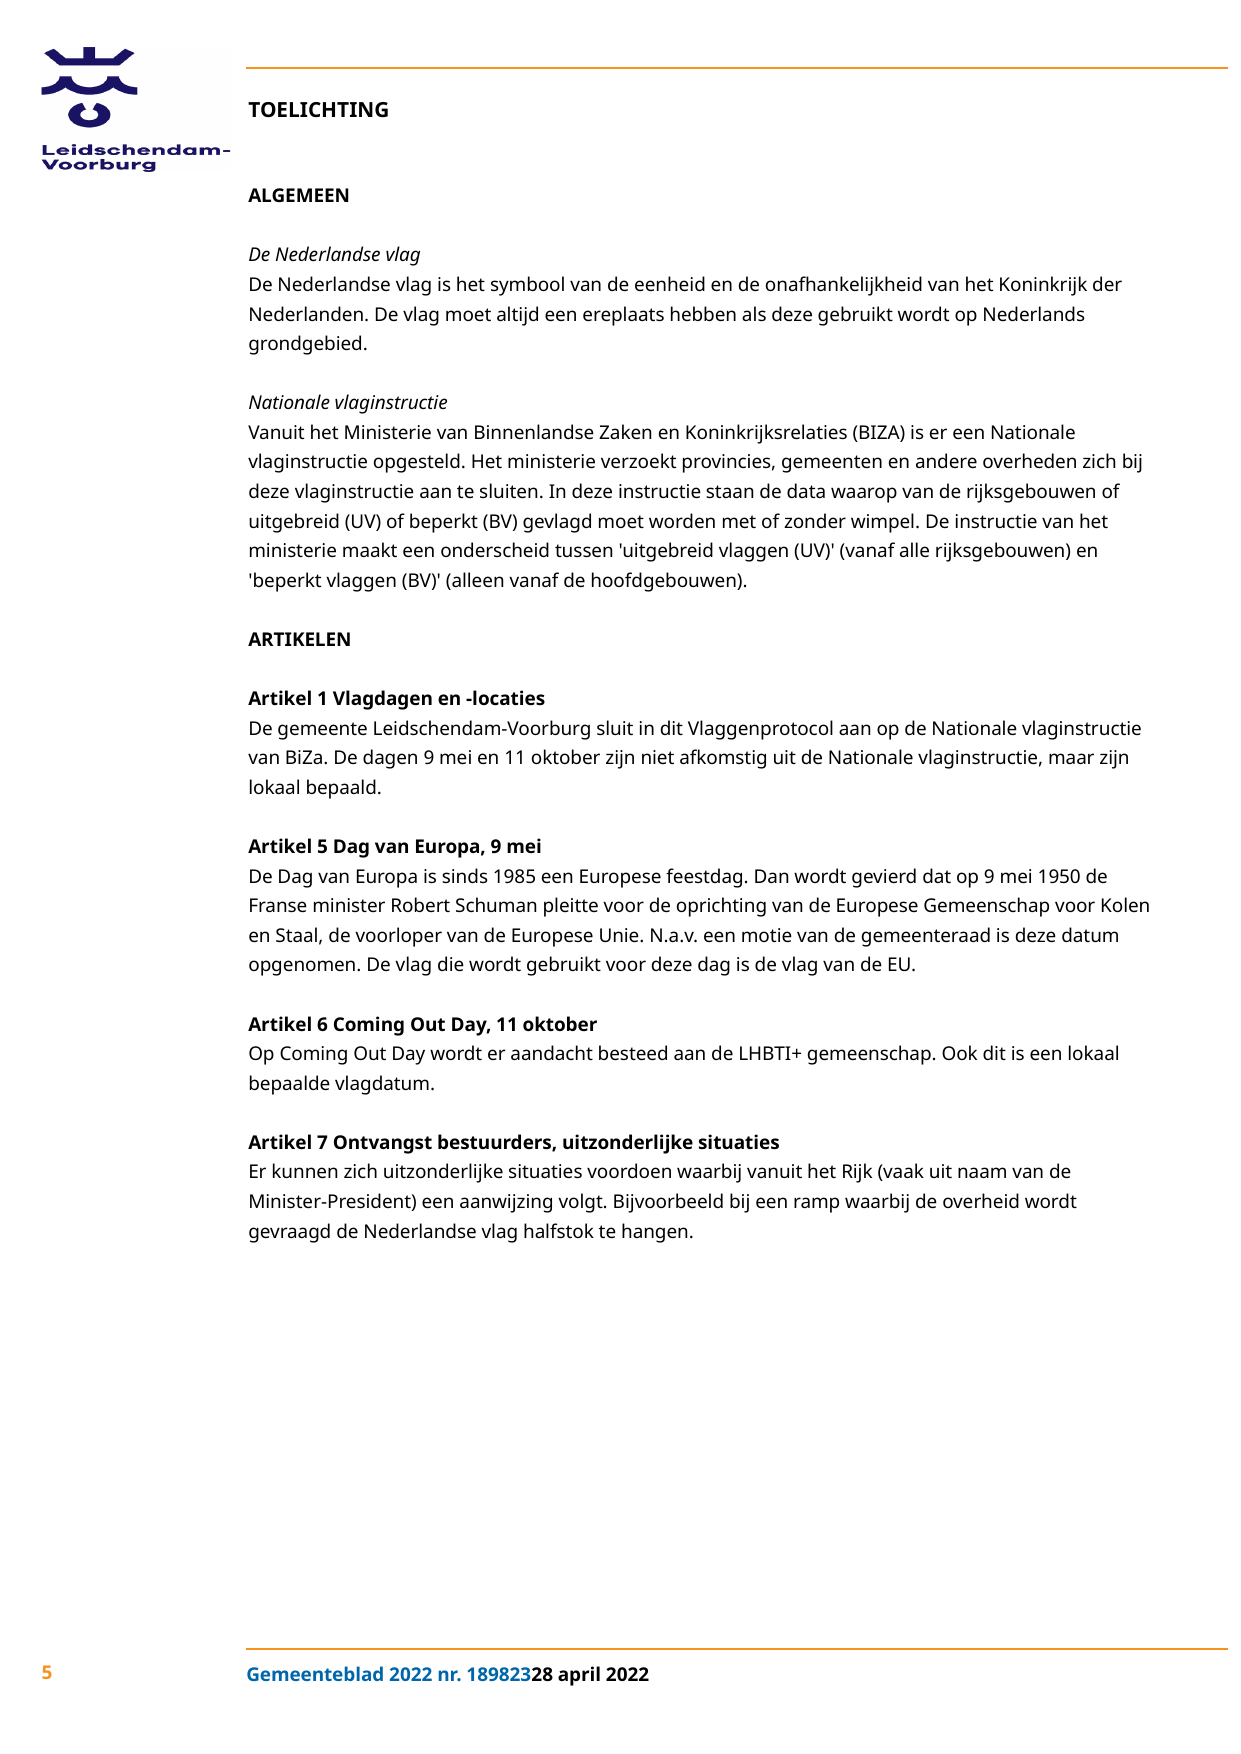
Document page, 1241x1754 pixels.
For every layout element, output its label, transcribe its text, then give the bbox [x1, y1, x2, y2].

text ARTIKELEN [248, 626, 1152, 652]
text Op Coming Out Day wordt er aandacht besteed aan de LHBTI+ gemeenschap. Ook dit is een lokaal bepaalde vlagdatum. [248, 1040, 1152, 1096]
text Artikel 6 Coming Out Day, 11 oktober [248, 1011, 1152, 1037]
text De Dag van Europa is sinds 1985 een Europese feestdag. Dan wordt gevierd dat op 9 mei 1950 de Franse minister Robert Schuman pleitte voor de oprichting van de Europese Gemeenschap voor Kolen en Staal, de voorloper van de Europese Unie. N.a.v. een motie van de gemeenteraad is deze datum opgenomen. De vlag die wordt gebruikt voor deze dag is de vlag van de EU. [248, 863, 1152, 977]
text De Nederlandse vlag [248, 242, 1152, 267]
text Artikel 5 Dag van Europa, 9 mei [248, 833, 1152, 859]
picture [41, 47, 231, 172]
text Vanuit het Ministerie van Binnenlandse Zaken en Koninkrijksrelaties (BIZA) is er een Nationale vlaginstructie opgesteld. Het ministerie verzoekt provincies, gemeenten en andere overheden zich bij deze vlaginstructie aan te sluiten. In deze instructie staan de data waarop van de rijksgebouwen of uitgebreid (UV) of beperkt (BV) gevlagd moet worden met of zonder wimpel. De instructie van het ministerie maakt een onderscheid tussen 'uitgebreid vlaggen (UV)' (vanaf alle rijksgebouwen) en 'beperkt vlaggen (BV)' (alleen vanaf de hoofdgebouwen). [248, 419, 1152, 593]
text Artikel 1 Vlagdagen en -locaties [248, 685, 1152, 711]
text Er kunnen zich uitzonderlijke situaties voordoen waarbij vanuit het Rijk (vaak uit naam van de Minister-President) een aanwijzing volgt. Bijvoorbeeld bij een ramp waarbij de overheid wordt gevraagd de Nederlandse vlag halfstok te hangen. [248, 1159, 1152, 1244]
text De gemeente Leidschendam-Voorburg sluit in dit Vlaggenprotocol aan op de Nationale vlaginstructie van BiZa. De dagen 9 mei en 11 oktober zijn niet afkomstig uit de Nationale vlaginstructie, maar zijn lokaal bepaald. [248, 715, 1152, 800]
text Artikel 7 Ontvangst bestuurders, uitzonderlijke situaties [248, 1129, 1152, 1155]
text De Nederlandse vlag is het symbool van de eenheid en de onafhankelijkheid van het Koninkrijk der Nederlanden. De vlag moet altijd een ereplaats hebben als deze gebruikt wordt op Nederlands grondgebied. [248, 271, 1152, 356]
text TOELICHTING [248, 95, 1152, 123]
text Nationale vlaginstructie [248, 389, 1152, 415]
text ALGEMEEN [248, 182, 1152, 208]
